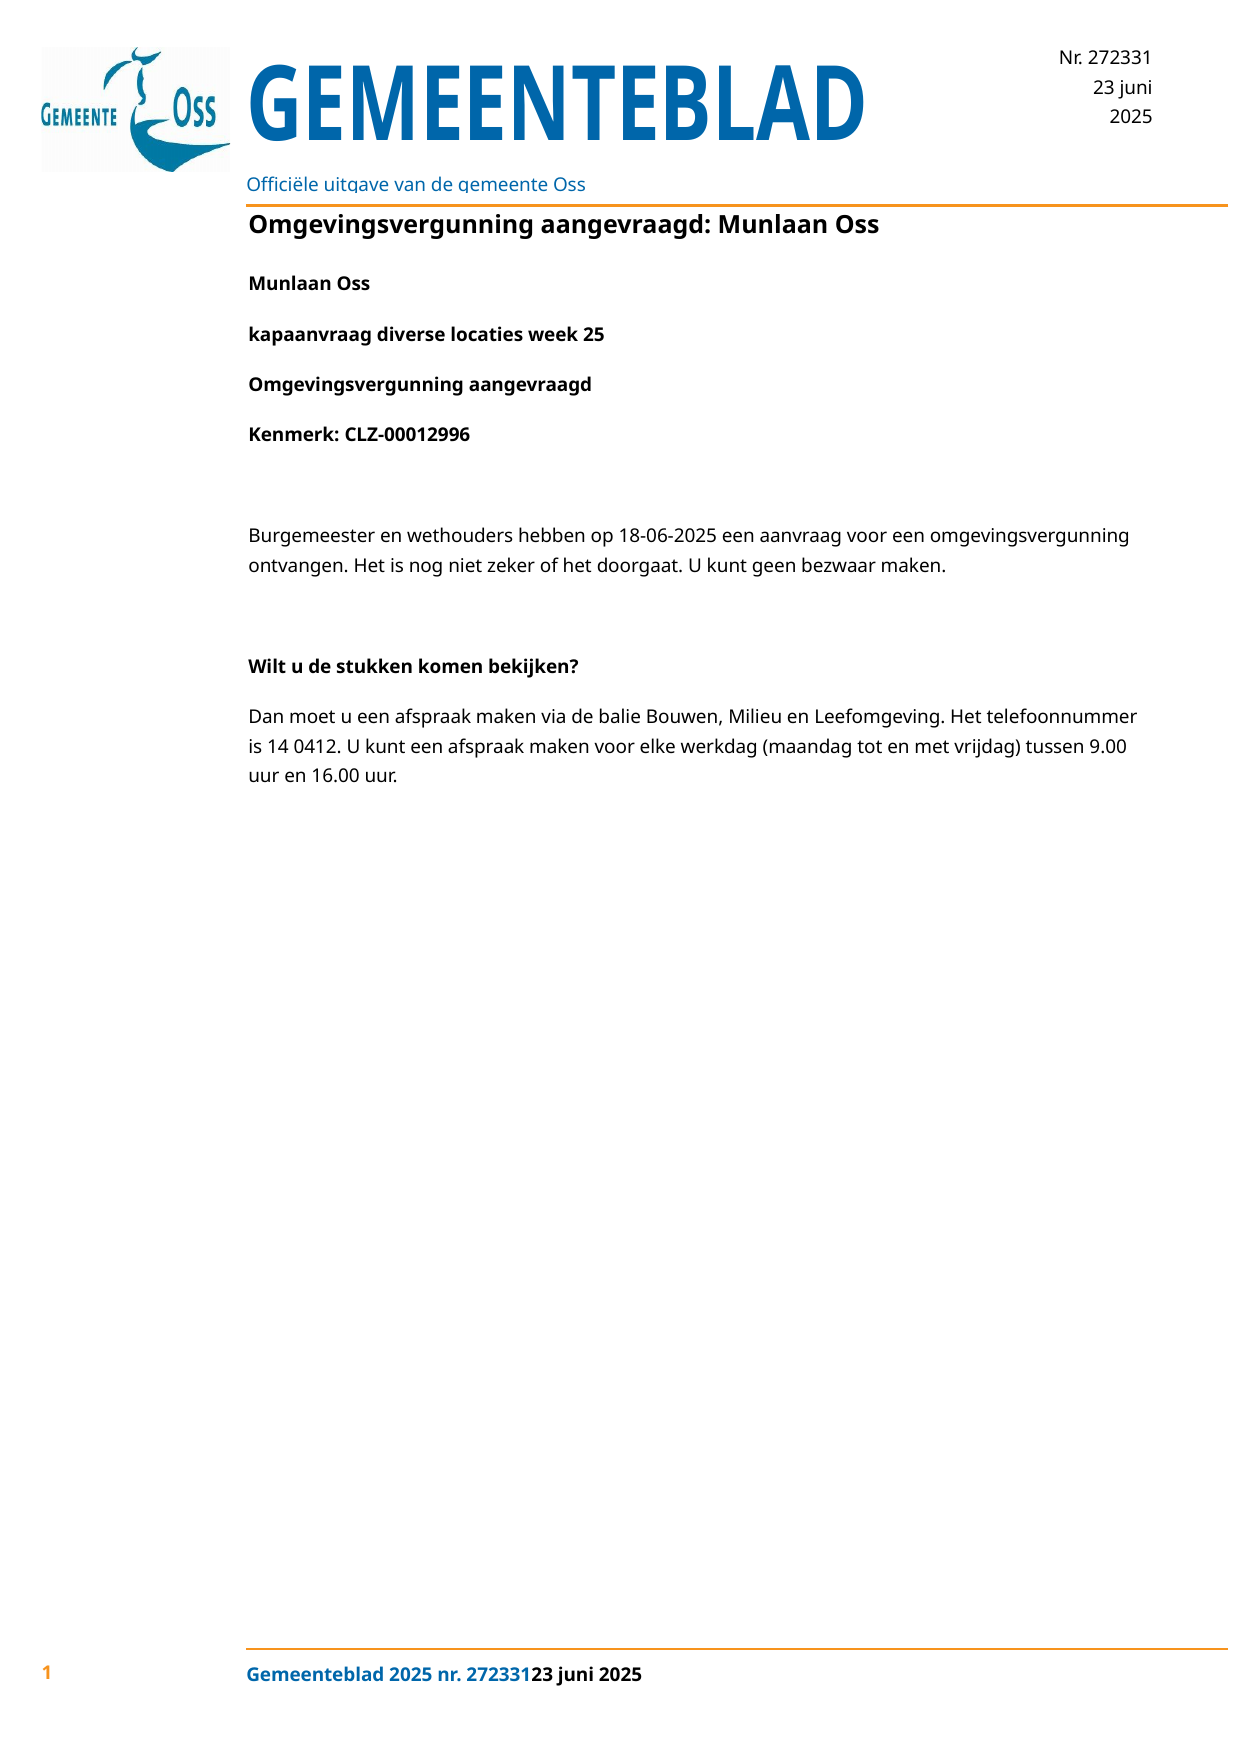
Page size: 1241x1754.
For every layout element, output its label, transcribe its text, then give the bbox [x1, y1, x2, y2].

text Burgemeester en wethouders hebben op 18-06-2025 een aanvraag voor een omgevingsvergunning ontvangen. Het is nog niet zeker of het doorgaat. U kunt geen bezwaar maken. [248, 522, 1152, 578]
text Wilt u de stukken komen bekijken? [248, 653, 1152, 678]
picture [41, 47, 231, 172]
text Munlaan Oss [248, 270, 1152, 296]
text kapaanvraag diverse locaties week 25 [248, 321, 1152, 346]
text Dan moet u een afspraak maken via de balie Bouwen, Milieu en Leefomgeving. Het telefoonnummer is 14 0412. U kunt een afspraak maken voor elke werkdag (maandag tot en met vrijdag) tussen 9.00 uur en 16.00 uur. [248, 703, 1152, 788]
text Omgevingsvergunning aangevraagd [248, 371, 1152, 397]
text Kenmerk: CLZ-00012996 [248, 422, 1152, 447]
text Omgevingsvergunning aangevraagd: Munlaan Oss [248, 207, 1152, 241]
